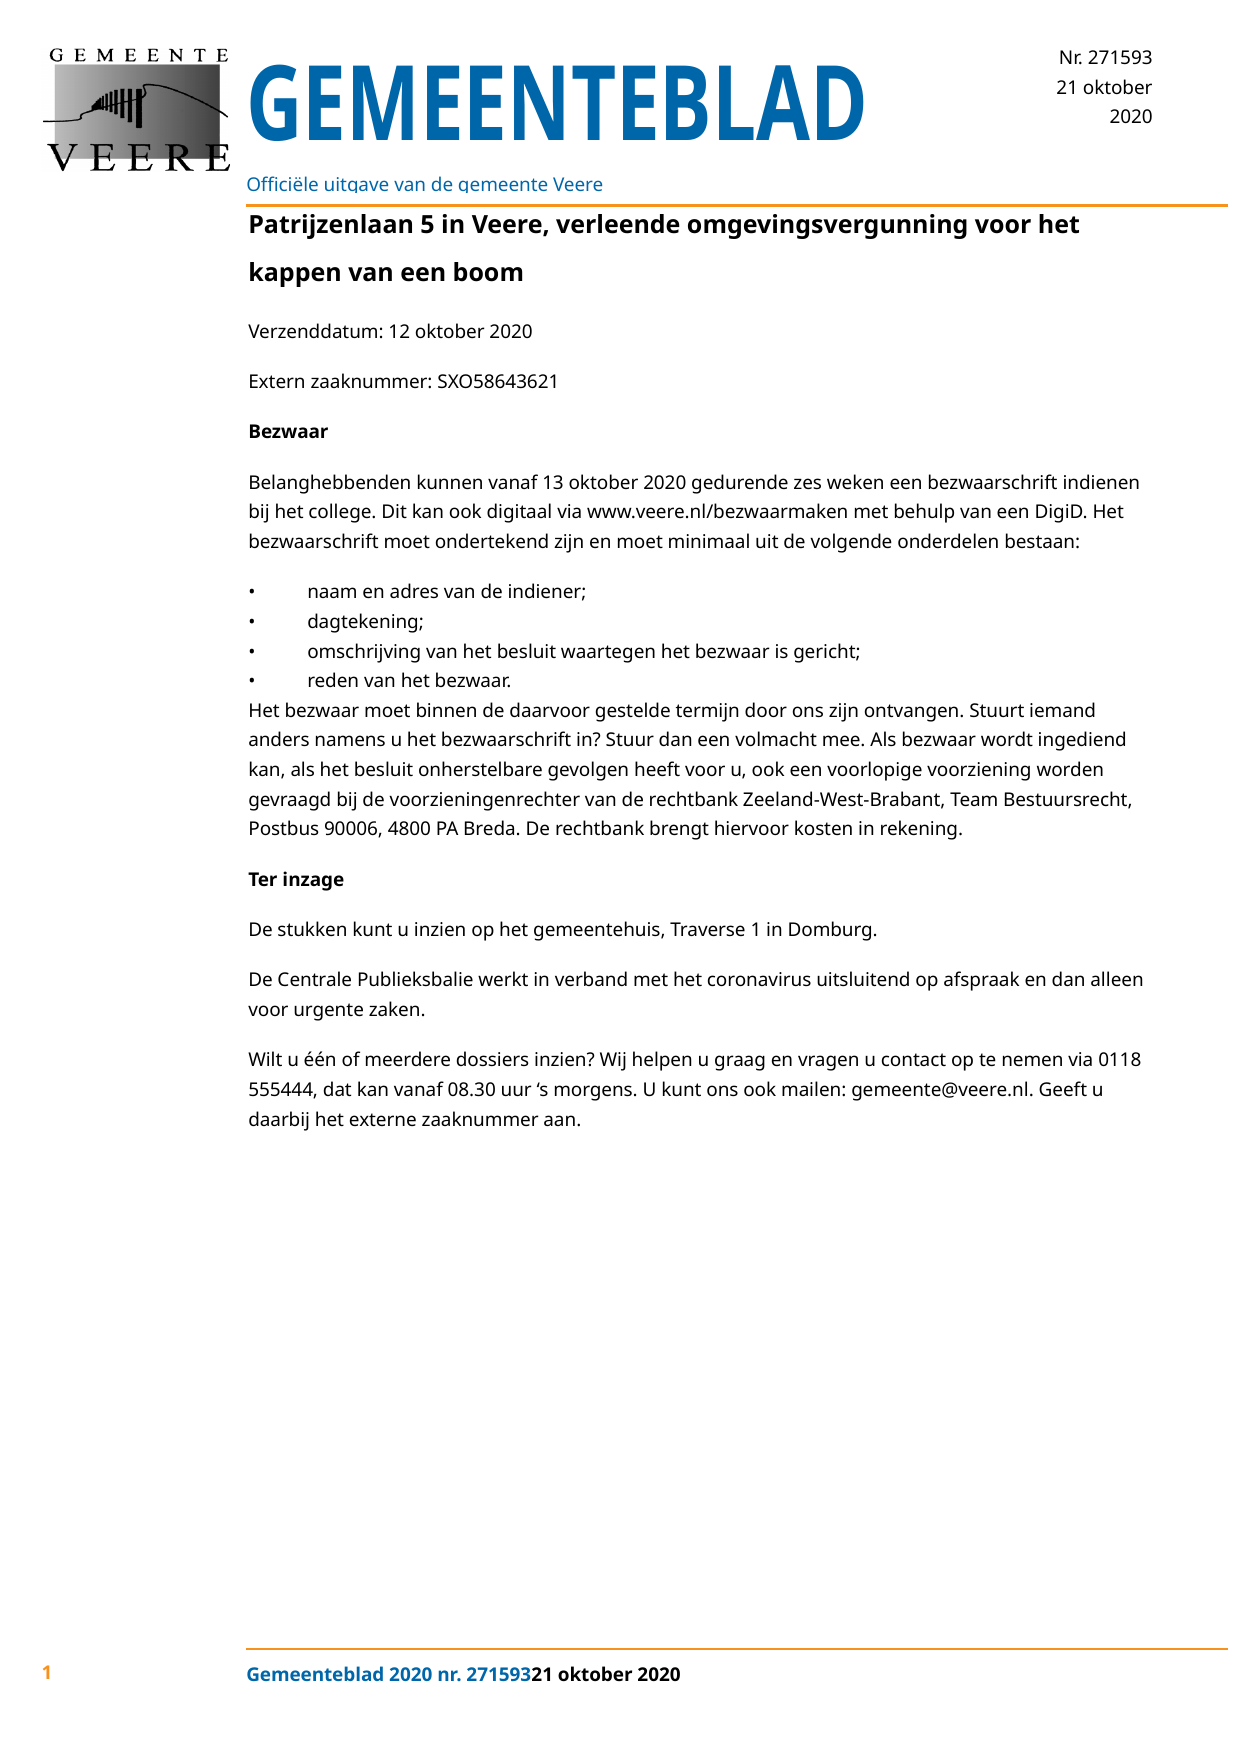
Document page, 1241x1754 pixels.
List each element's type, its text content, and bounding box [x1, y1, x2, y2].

text De stukken kunt u inzien op het gemeentehuis, Traverse 1 in Domburg. [248, 916, 1152, 942]
list naam en adres van de indiener; [248, 579, 1152, 604]
text Extern zaaknummer: SXO58643621 [248, 368, 1152, 394]
text Verzenddatum: 12 oktober 2020 [248, 318, 1152, 344]
list omschrijving van het besluit waartegen het bezwaar is gericht; [248, 638, 1152, 664]
text Bezwaar [248, 419, 1152, 444]
list reden van het bezwaar. [248, 667, 1152, 693]
text Wilt u één of meerdere dossiers inzien? Wij helpen u graag en vragen u contact op te nemen via 0118 555444, dat kan vanaf 08.30 uur ‘s morgens. U kunt ons ook mailen: gemeente@veere.nl. Geeft u daarbij het externe zaaknummer aan. [248, 1047, 1152, 1132]
text Het bezwaar moet binnen de daarvoor gestelde termijn door ons zijn ontvangen. Stuurt iemand anders namens u het bezwaarschrift in? Stuur dan een volmacht mee. Als bezwaar wordt ingediend kan, als het besluit onherstelbare gevolgen heeft voor u, ook een voorlopige voorziening worden gevraagd bij de voorzieningenrechter van de rechtbank Zeeland-West-Brabant, Team Bestuursrecht, Postbus 90006, 4800 PA Breda. De rechtbank brengt hiervoor kosten in rekening. [248, 697, 1152, 841]
picture [41, 47, 231, 172]
text De Centrale Publieksbalie werkt in verband met het coronavirus uitsluitend op afspraak en dan alleen voor urgente zaken. [248, 967, 1152, 1022]
text Patrijzenlaan 5 in Veere, verleende omgevingsvergunning voor het kappen van een boom [248, 207, 1152, 288]
text Belanghebbenden kunnen vanaf 13 oktober 2020 gedurende zes weken een bezwaarschrift indienen bij het college. Dit kan ook digitaal via www.veere.nl/bezwaarmaken met behulp van een DigiD. Het bezwaarschrift moet ondertekend zijn en moet minimaal uit de volgende onderdelen bestaan: [248, 469, 1152, 554]
text Ter inzage [248, 866, 1152, 892]
list dagtekening; [248, 608, 1152, 634]
